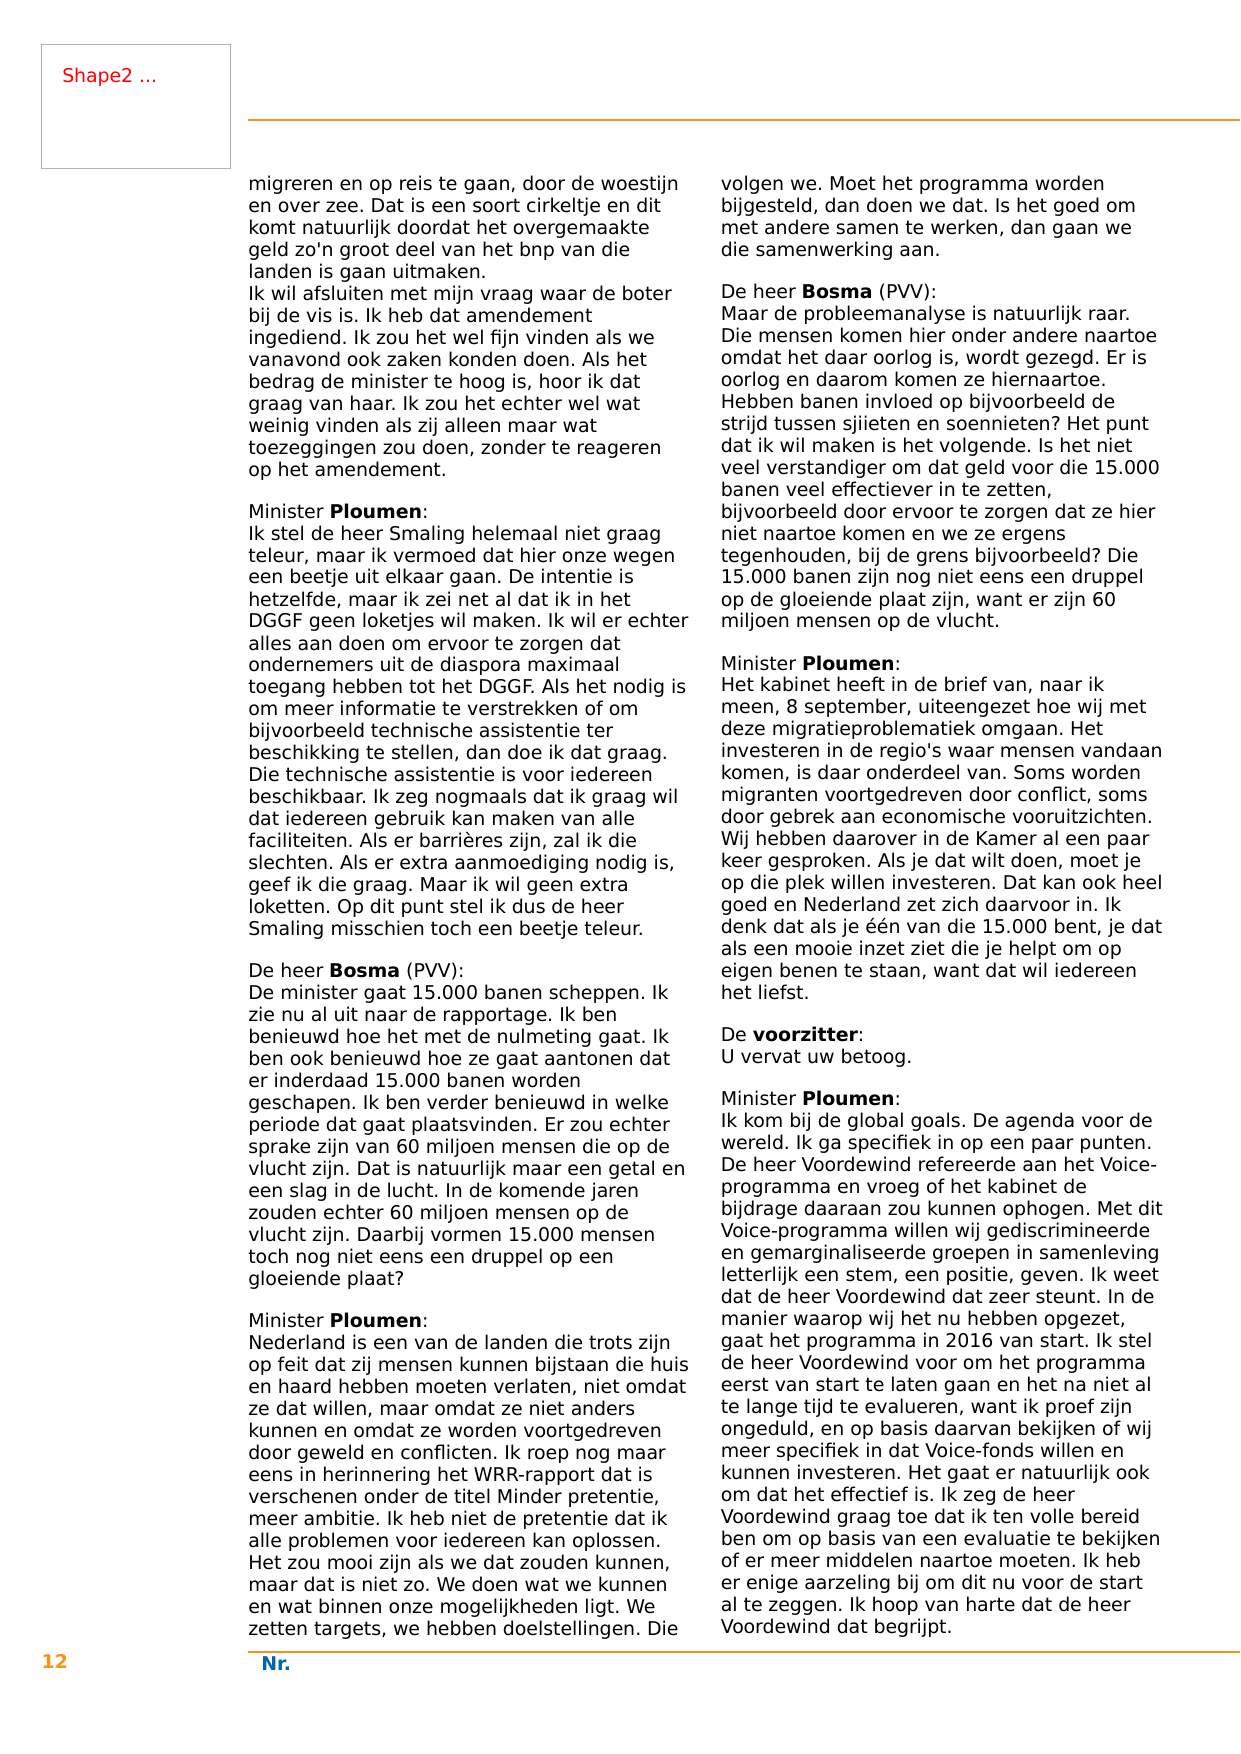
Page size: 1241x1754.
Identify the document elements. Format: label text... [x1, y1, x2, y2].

text Minister Ploumen: [248, 1310, 691, 1332]
text De heer Bosma (PVV): [248, 960, 691, 982]
text Minister Ploumen: [721, 652, 1163, 674]
text Minister Ploumen: [721, 1088, 1163, 1110]
text De heer Bosma (PVV): [721, 281, 1163, 303]
text Nederland is een van de landen die trots zijn op feit dat zij mensen kunnen bijstaan die huis en haard hebben moeten verlaten, niet omdat ze dat willen, maar omdat ze niet anders kunnen en omdat ze worden voortgedreven door geweld en conflicten. Ik roep nog maar eens in herinnering het WRR-rapport dat is verschenen onder de titel Minder pretentie, meer ambitie. Ik heb niet de pretentie dat ik alle problemen voor iedereen kan oplossen. Het zou mooi zijn als we dat zouden kunnen, maar dat is niet zo. We doen wat we kunnen en wat binnen onze mogelijkheden ligt. We zetten targets, we hebben doelstellingen. Die [248, 1332, 691, 1639]
text De voorzitter: [721, 1024, 1163, 1046]
text migreren en op reis te gaan, door de woestijn en over zee. Dat is een soort cirkeltje en dit komt natuurlijk doordat het overgemaakte geld zo'n groot deel van het bnp van die landen is gaan uitmaken. [248, 173, 691, 283]
text Het kabinet heeft in de brief van, naar ik meen, 8 september, uiteengezet hoe wij met deze migratieproblematiek omgaan. Het investeren in de regio's waar mensen vandaan komen, is daar onderdeel van. Soms worden migranten voortgedreven door conflict, soms door gebrek aan economische vooruitzichten. Wij hebben daarover in de Kamer al een paar keer gesproken. Als je dat wilt doen, moet je op die plek willen investeren. Dat kan ook heel goed en Nederland zet zich daarvoor in. Ik denk dat als je één van die 15.000 bent, je dat als een mooie inzet ziet die je helpt om op eigen benen te staan, want dat wil iedereen het liefst. [721, 674, 1163, 1004]
text De minister gaat 15.000 banen scheppen. Ik zie nu al uit naar de rapportage. Ik ben benieuwd hoe het met de nulmeting gaat. Ik ben ook benieuwd hoe ze gaat aantonen dat er inderdaad 15.000 banen worden geschapen. Ik ben verder benieuwd in welke periode dat gaat plaatsvinden. Er zou echter sprake zijn van 60 miljoen mensen die op de vlucht zijn. Dat is natuurlijk maar een getal en een slag in de lucht. In de komende jaren zouden echter 60 miljoen mensen op de vlucht zijn. Daarbij vormen 15.000 mensen toch nog niet eens een druppel op een gloeiende plaat? [248, 982, 691, 1290]
text U vervat uw betoog. [721, 1046, 1163, 1068]
text Ik wil afsluiten met mijn vraag waar de boter bij de vis is. Ik heb dat amendement ingediend. Ik zou het wel fijn vinden als we vanavond ook zaken konden doen. Als het bedrag de minister te hoog is, hoor ik dat graag van haar. Ik zou het echter wel wat weinig vinden als zij alleen maar wat toezeggingen zou doen, zonder te reageren op het amendement. [248, 283, 691, 481]
text Maar de probleemanalyse is natuurlijk raar. Die mensen komen hier onder andere naartoe omdat het daar oorlog is, wordt gezegd. Er is oorlog en daarom komen ze hiernaartoe. Hebben banen invloed op bijvoorbeeld de strijd tussen sjiieten en soennieten? Het punt dat ik wil maken is het volgende. Is het niet veel verstandiger om dat geld voor die 15.000 banen veel effectiever in te zetten, bijvoorbeeld door ervoor te zorgen dat ze hier niet naartoe komen en we ze ergens tegenhouden, bij de grens bijvoorbeeld? Die 15.000 banen zijn nog niet eens een druppel op de gloeiende plaat zijn, want er zijn 60 miljoen mensen op de vlucht. [721, 303, 1163, 632]
text Ik kom bij de global goals. De agenda voor de wereld. Ik ga specifiek in op een paar punten. De heer Voordewind refereerde aan het Voice-programma en vroeg of het kabinet de bijdrage daaraan zou kunnen ophogen. Met dit Voice-programma willen wij gediscrimineerde en gemarginaliseerde groepen in samenleving letterlijk een stem, een positie, geven. Ik weet dat de heer Voordewind dat zeer steunt. In de manier waarop wij het nu hebben opgezet, gaat het programma in 2016 van start. Ik stel de heer Voordewind voor om het programma eerst van start te laten gaan en het na niet al te lange tijd te evalueren, want ik proef zijn ongeduld, en op basis daarvan bekijken of wij meer specifiek in dat Voice-fonds willen en kunnen investeren. Het gaat er natuurlijk ook om dat het effectief is. Ik zeg de heer Voordewind graag toe dat ik ten volle bereid ben om op basis van een evaluatie te bekijken of er meer middelen naartoe moeten. Ik heb er enige aarzeling bij om dit nu voor de start al te zeggen. Ik hoop van harte dat de heer Voordewind dat begrijpt. [721, 1110, 1163, 1637]
text volgen we. Moet het programma worden bijgesteld, dan doen we dat. Is het goed om met andere samen te werken, dan gaan we die samenwerking aan. [721, 173, 1163, 261]
text Ik stel de heer Smaling helemaal niet graag teleur, maar ik vermoed dat hier onze wegen een beetje uit elkaar gaan. De intentie is hetzelfde, maar ik zei net al dat ik in het DGGF geen loketjes wil maken. Ik wil er echter alles aan doen om ervoor te zorgen dat ondernemers uit de diaspora maximaal toegang hebben tot het DGGF. Als het nodig is om meer informatie te verstrekken of om bijvoorbeeld technische assistentie ter beschikking te stellen, dan doe ik dat graag. Die technische assistentie is voor iedereen beschikbaar. Ik zeg nogmaals dat ik graag wil dat iedereen gebruik kan maken van alle faciliteiten. Als er barrières zijn, zal ik die slechten. Als er extra aanmoediging nodig is, geef ik die graag. Maar ik wil geen extra loketten. Op dit punt stel ik dus de heer Smaling misschien toch een beetje teleur. [248, 522, 691, 940]
text Minister Ploumen: [248, 501, 691, 522]
